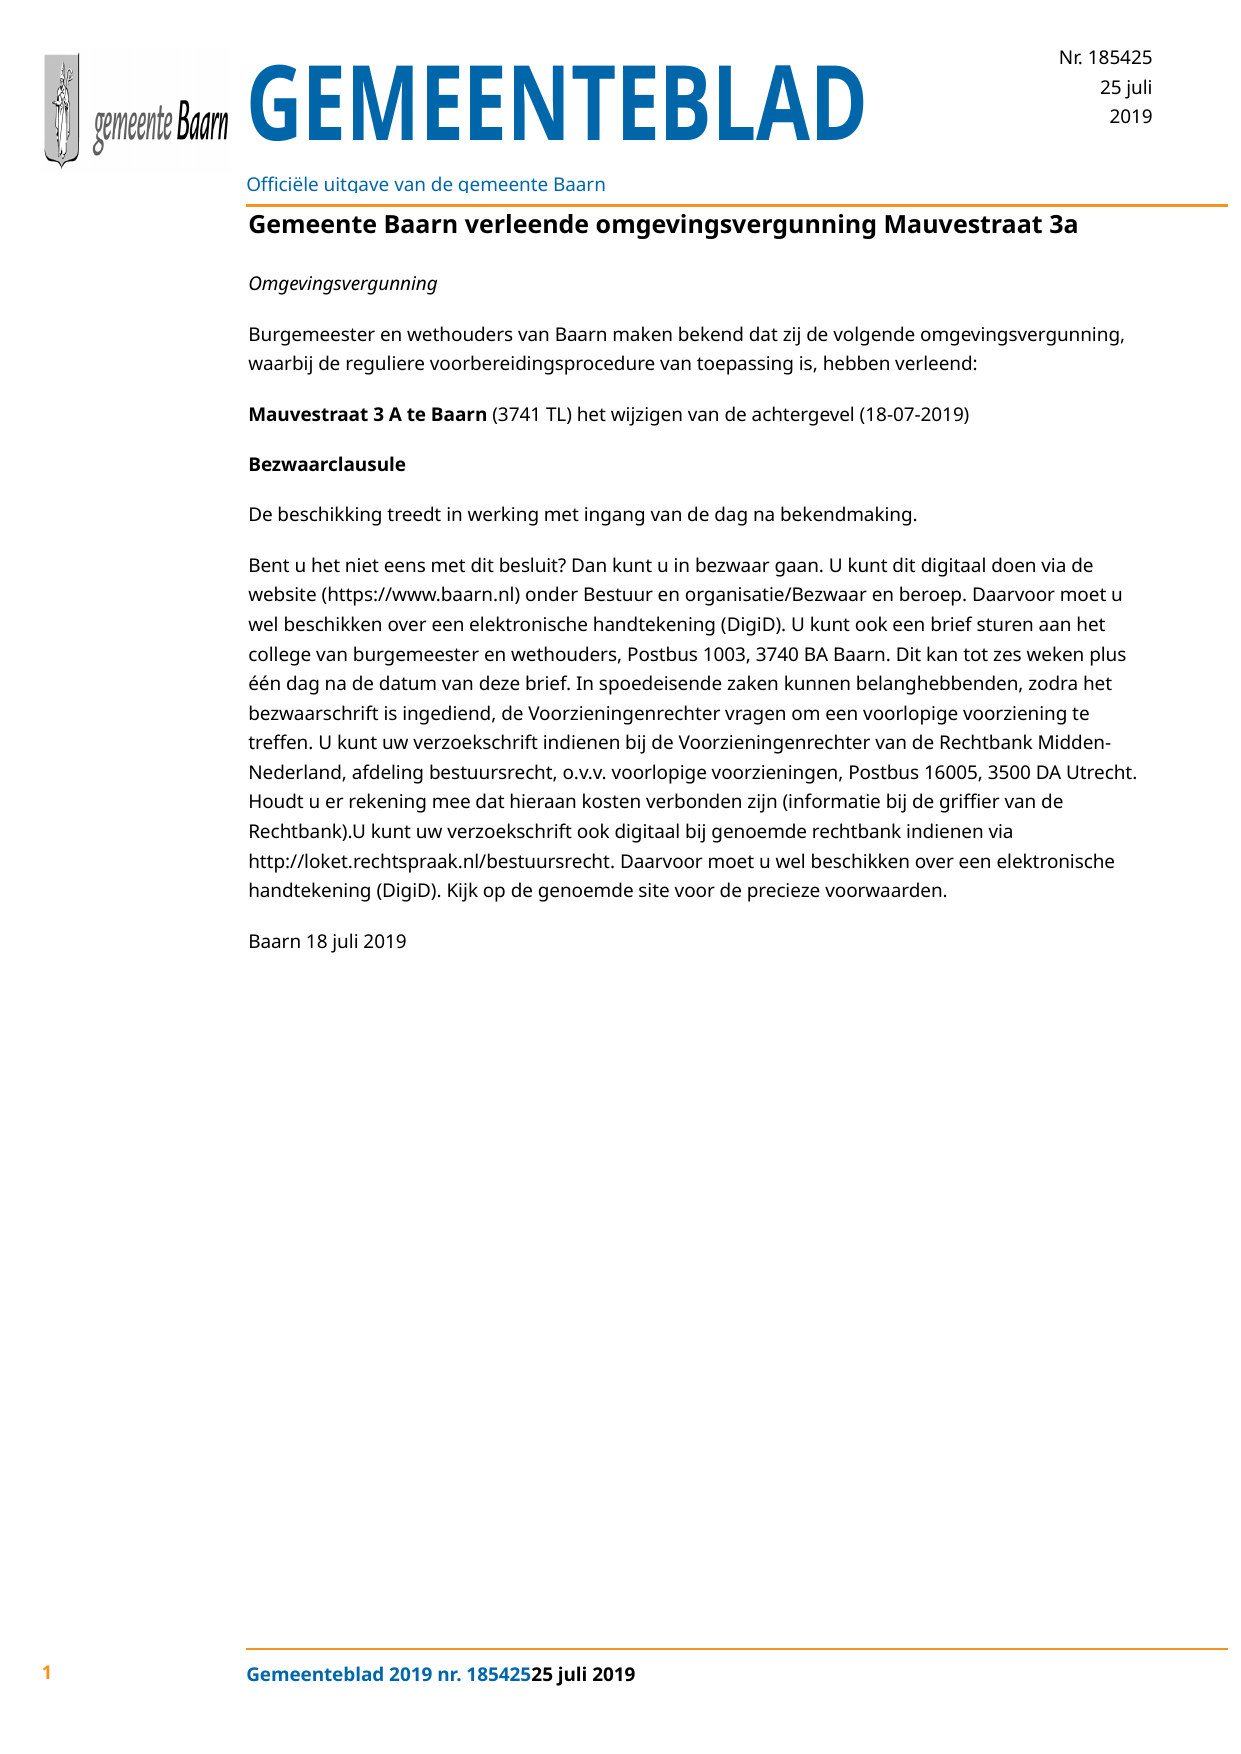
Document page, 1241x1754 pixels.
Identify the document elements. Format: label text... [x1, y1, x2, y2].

text Bezwaarclausule [248, 451, 1152, 477]
text De beschikking treedt in werking met ingang van de dag na bekendmaking. [248, 502, 1152, 527]
text Burgemeester en wethouders van Baarn maken bekend dat zij de volgende omgevingsvergunning, waarbij de reguliere voorbereidingsprocedure van toepassing is, hebben verleend: [248, 321, 1152, 376]
text Omgevingsvergunning [248, 270, 1152, 296]
text Mauvestraat 3 A te Baarn (3741 TL) het wijzigen van de achtergevel (18-07-2019) [248, 401, 1152, 426]
picture [41, 47, 231, 172]
text Baarn 18 juli 2019 [248, 928, 1152, 953]
text Gemeente Baarn verleende omgevingsvergunning Mauvestraat 3a [248, 207, 1152, 241]
text Bent u het niet eens met dit besluit? Dan kunt u in bezwaar gaan. U kunt dit digitaal doen via de website (https://www.baarn.nl) onder Bestuur en organisatie/Bezwaar en beroep. Daarvoor moet u wel beschikken over een elektronische handtekening (DigiD). U kunt ook een brief sturen aan het college van burgemeester en wethouders, Postbus 1003, 3740 BA Baarn. Dit kan tot zes weken plus één dag na de datum van deze brief. In spoedeisende zaken kunnen belanghebbenden, zodra het bezwaarschrift is ingediend, de Voorzieningenrechter vragen om een voorlopige voorziening te treffen. U kunt uw verzoekschrift indienen bij de Voorzieningenrechter van de Rechtbank Midden-Nederland, afdeling bestuursrecht, o.v.v. voorlopige voorzieningen, Postbus 16005, 3500 DA Utrecht. Houdt u er rekening mee dat hieraan kosten verbonden zijn (informatie bij de griffier van de Rechtbank).U kunt uw verzoekschrift ook digitaal bij genoemde rechtbank indienen via http://loket.rechtspraak.nl/bestuursrecht. Daarvoor moet u wel beschikken over een elektronische handtekening (DigiD). Kijk op de genoemde site voor de precieze voorwaarden. [248, 552, 1152, 903]
